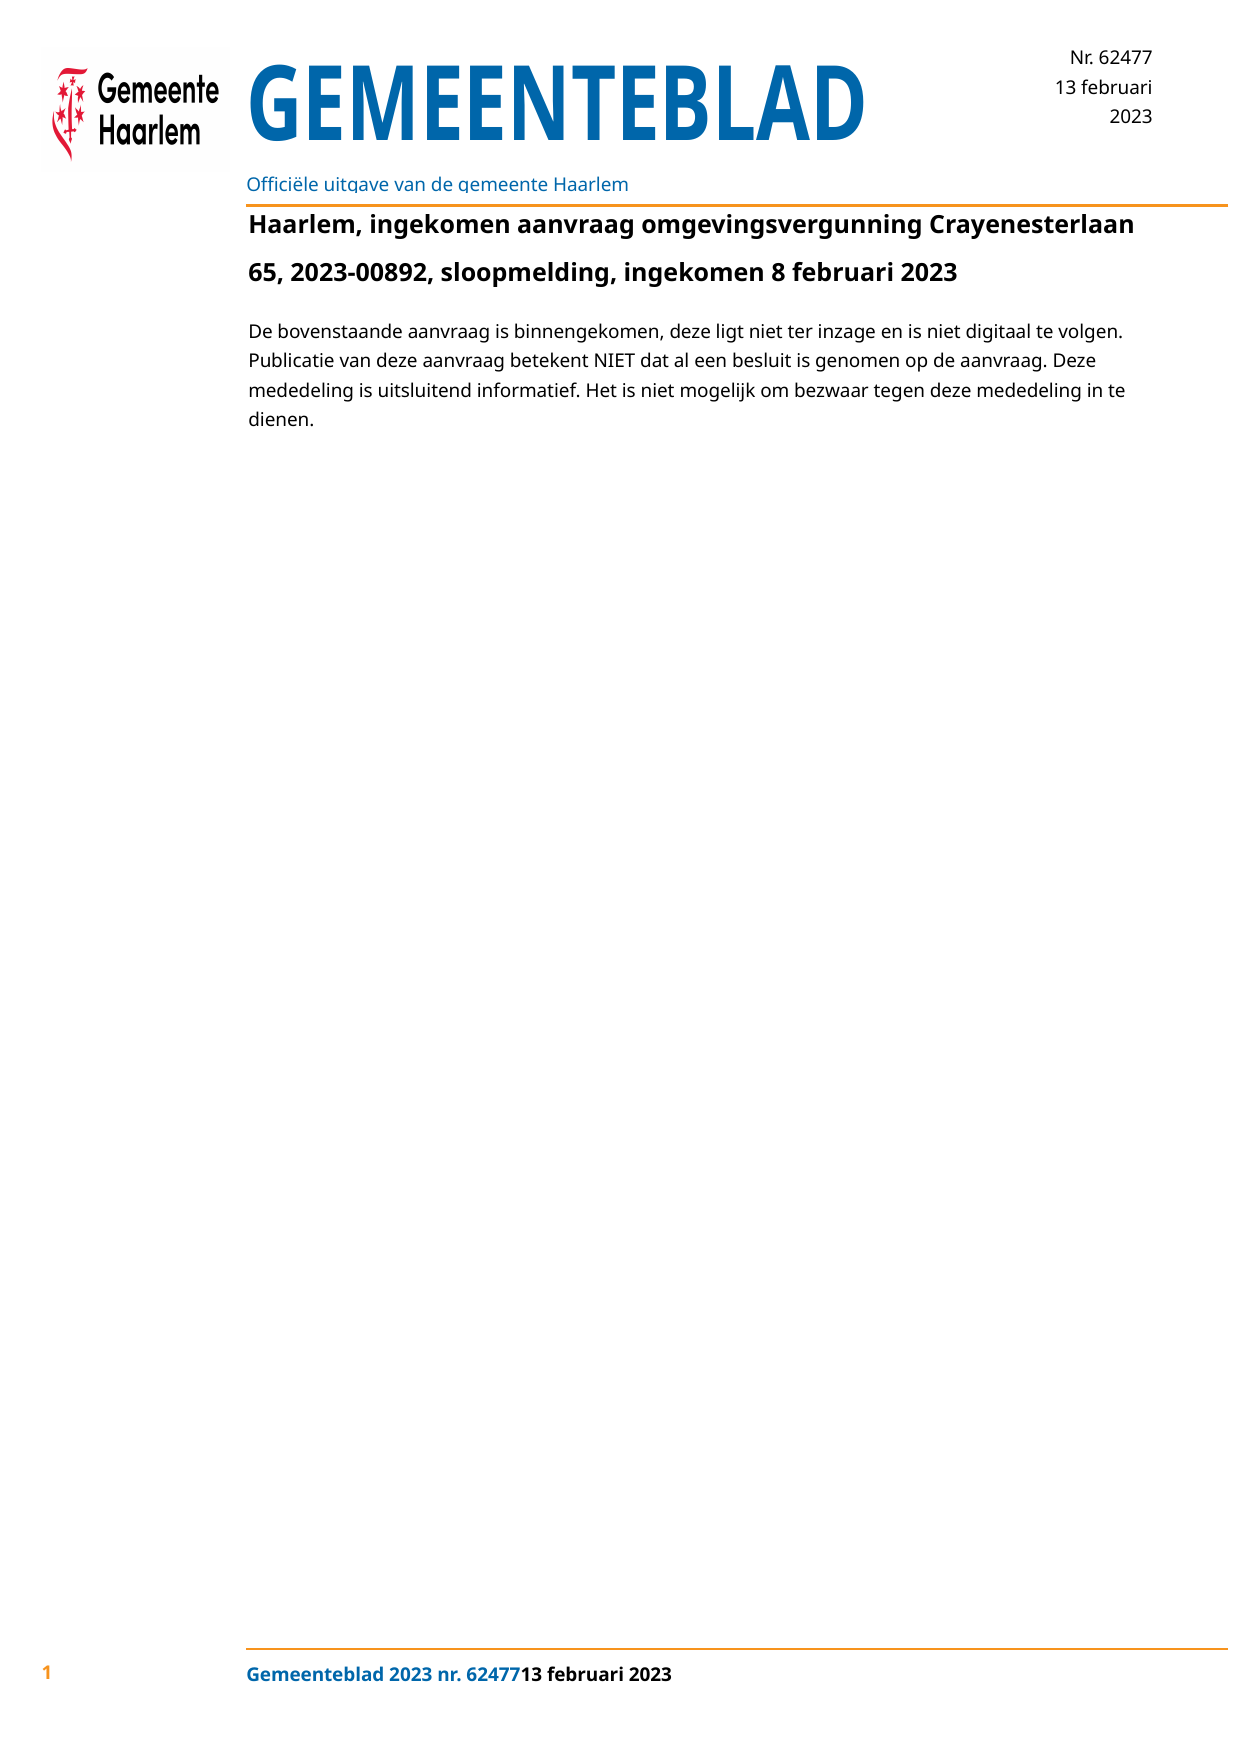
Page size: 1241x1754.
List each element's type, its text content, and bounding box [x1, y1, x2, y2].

text De bovenstaande aanvraag is binnengekomen, deze ligt niet ter inzage en is niet digitaal te volgen. Publicatie van deze aanvraag betekent NIET dat al een besluit is genomen op de aanvraag. Deze mededeling is uitsluitend informatief. Het is niet mogelijk om bezwaar tegen deze mededeling in te dienen. [248, 318, 1152, 432]
picture [41, 47, 231, 172]
text Haarlem, ingekomen aanvraag omgevingsvergunning Crayenesterlaan 65, 2023-00892, sloopmelding, ingekomen 8 februari 2023 [248, 207, 1152, 288]
